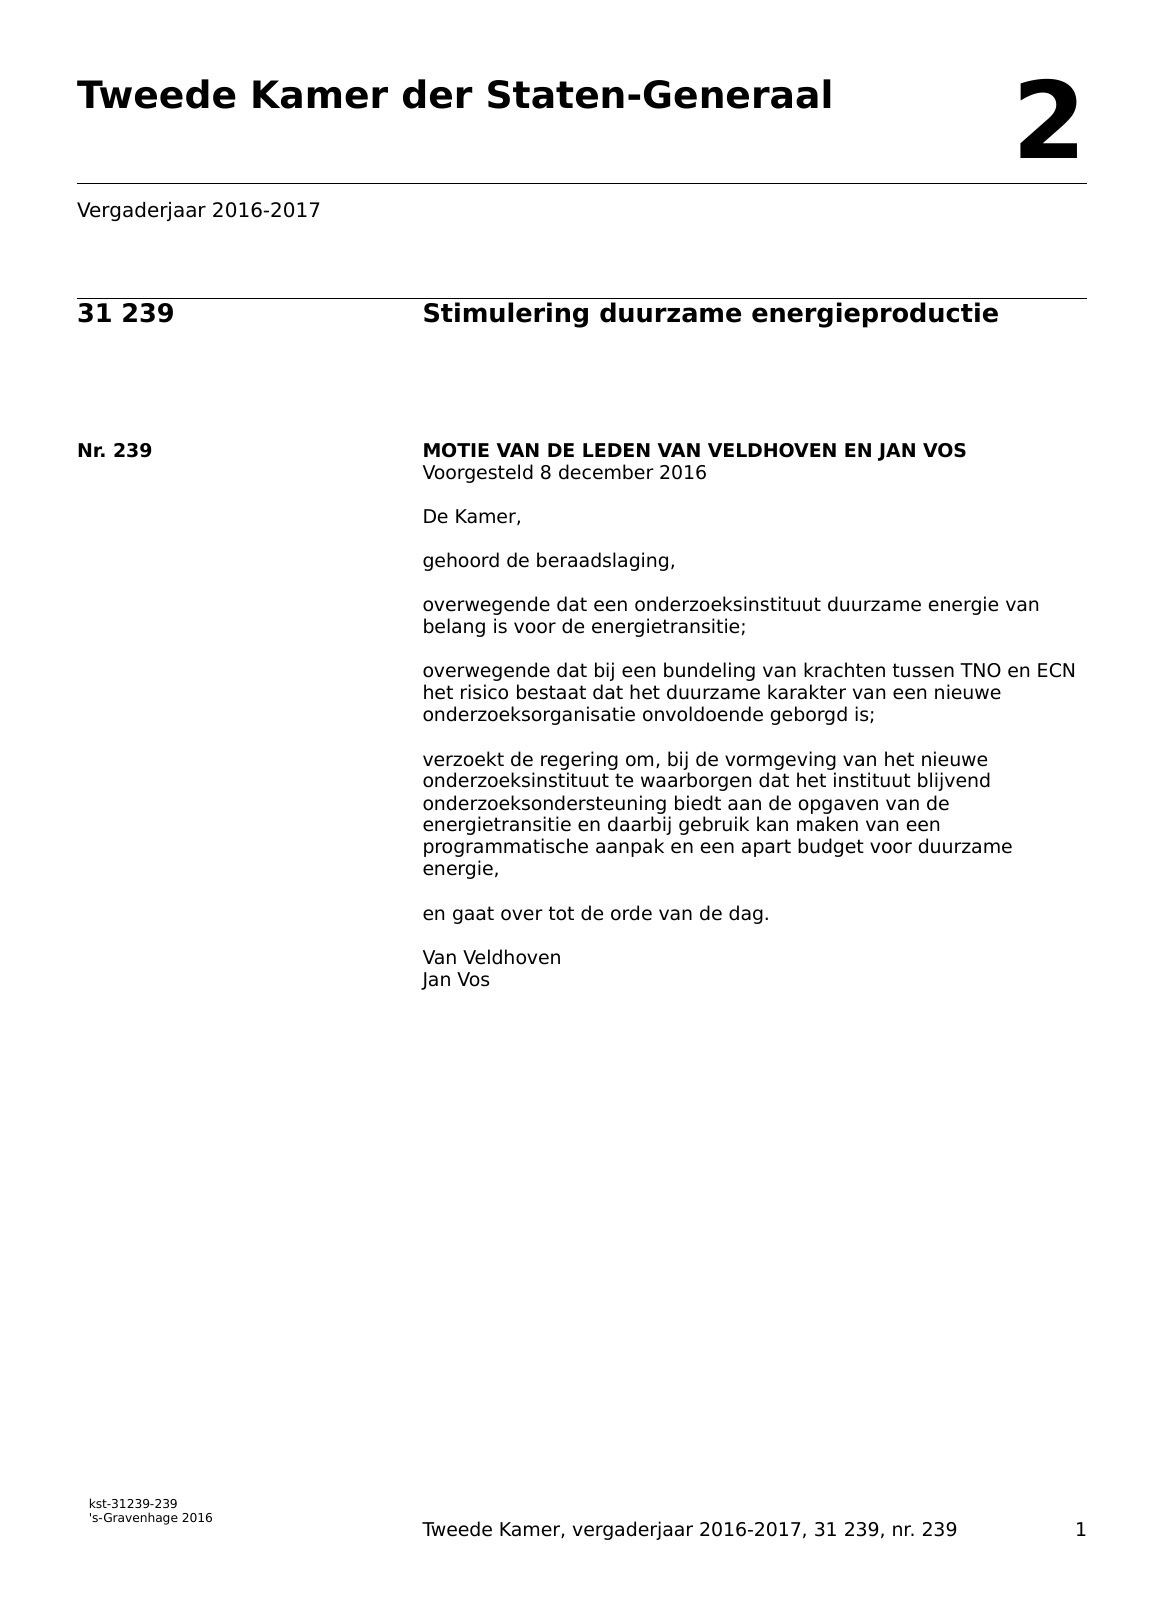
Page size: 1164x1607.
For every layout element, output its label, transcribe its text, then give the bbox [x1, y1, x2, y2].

table_header 2 [886, 59, 1087, 183]
text Jan Vos [422, 969, 1087, 991]
text en gaat over tot de orde van de dag. [422, 902, 1087, 924]
subtitle 31 239 Stimulering duurzame energieproductie [77, 299, 1087, 329]
text overwegende dat bij een bundeling van krachten tussen TNO en ECN het risico bestaat dat het duurzame karakter van een nieuwe onderzoeksorganisatie onvoldoende geborgd is; [422, 660, 1087, 726]
subtitle Nr. 239 MOTIE VAN DE LEDEN VAN VELDHOVEN EN JAN VOS [77, 440, 1087, 462]
text kst-31239-239 [88, 1497, 323, 1511]
table_cell Vergaderjaar 2016-2017 [77, 184, 1087, 298]
text De Kamer, [422, 506, 1087, 528]
table_header Tweede Kamer der Staten-Generaal [77, 59, 886, 183]
text overwegende dat een onderzoeksinstituut duurzame energie van belang is voor de energietransitie; [422, 594, 1087, 638]
text Van Veldhoven [422, 947, 1087, 969]
text verzoekt de regering om, bij de vormgeving van het nieuwe onderzoeksinstituut te waarborgen dat het instituut blijvend onderzoeksondersteuning biedt aan de opgaven van de energietransitie en daarbij gebruik kan maken van een programmatische aanpak en een apart budget voor duurzame energie, [422, 748, 1087, 880]
text Voorgesteld 8 december 2016 [422, 462, 1087, 484]
text gehoord de beraadslaging, [422, 550, 1087, 572]
text 's-Gravenhage 2016 [88, 1511, 323, 1525]
